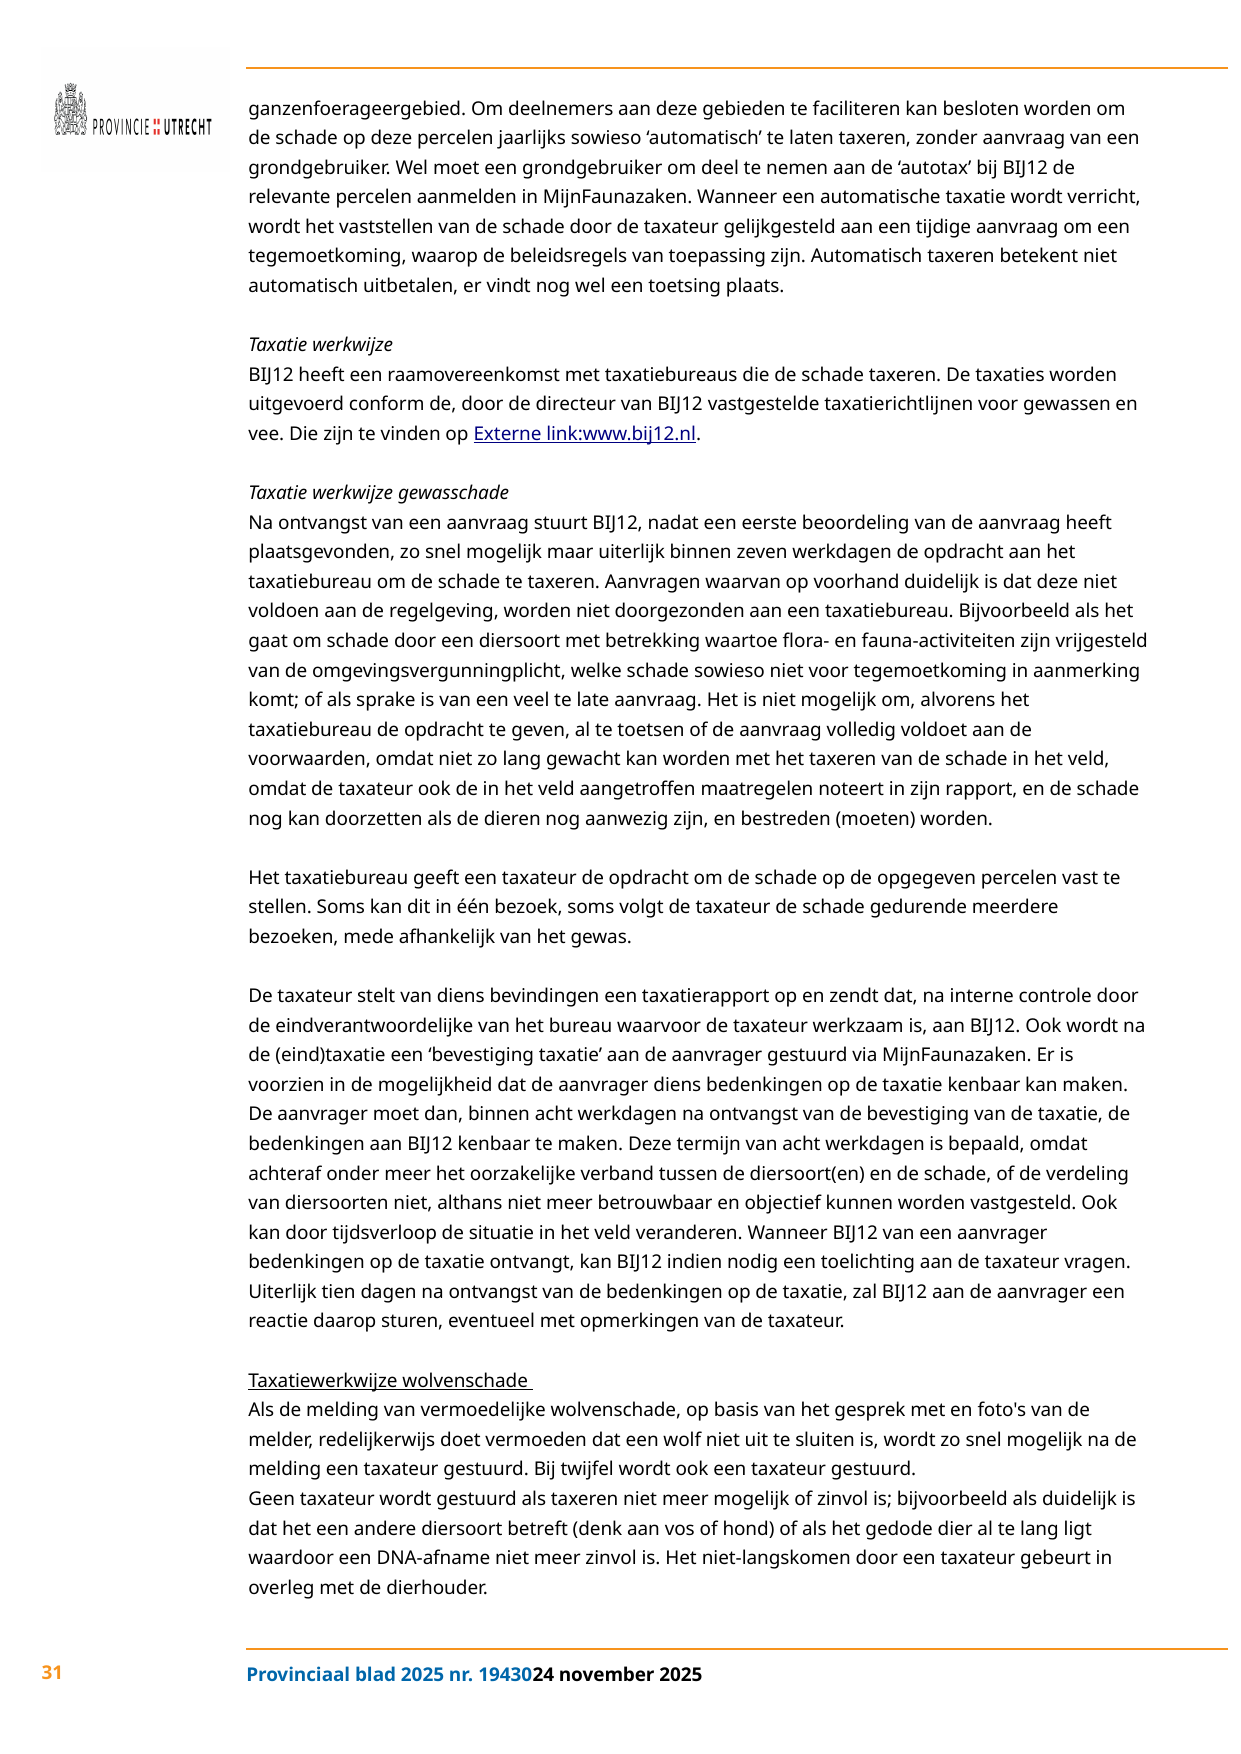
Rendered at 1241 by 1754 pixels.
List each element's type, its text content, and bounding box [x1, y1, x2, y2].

text Het taxatiebureau geeft een taxateur de opdracht om de schade op de opgegeven percelen vast te stellen. Soms kan dit in één bezoek, soms volgt de taxateur de schade gedurende meerdere bezoeken, mede afhankelijk van het gewas. [248, 864, 1152, 949]
text De taxateur stelt van diens bevindingen een taxatierapport op en zendt dat, na interne controle door de eindverantwoordelijke van het bureau waarvoor de taxateur werkzaam is, aan BIJ12. Ook wordt na de (eind)taxatie een ‘bevestiging taxatie’ aan de aanvrager gestuurd via MijnFaunazaken. Er is voorzien in de mogelijkheid dat de aanvrager diens bedenkingen op de taxatie kenbaar kan maken. De aanvrager moet dan, binnen acht werkdagen na ontvangst van de bevestiging van de taxatie, de bedenkingen aan BIJ12 kenbaar te maken. Deze termijn van acht werkdagen is bepaald, omdat achteraf onder meer het oorzakelijke verband tussen de diersoort(en) en de schade, of de verdeling van diersoorten niet, althans niet meer betrouwbaar en objectief kunnen worden vastgesteld. Ook kan door tijdsverloop de situatie in het veld veranderen. Wanneer BIJ12 van een aanvrager bedenkingen op de taxatie ontvangt, kan BIJ12 indien nodig een toelichting aan de taxateur vragen. Uiterlijk tien dagen na ontvangst van de bedenkingen op de taxatie, zal BIJ12 aan de aanvrager een reactie daarop sturen, eventueel met opmerkingen van de taxateur. [248, 982, 1152, 1333]
picture [41, 47, 231, 172]
text Als de melding van vermoedelijke wolvenschade, op basis van het gesprek met en foto's van de melder, redelijkerwijs doet vermoeden dat een wolf niet uit te sluiten is, wordt zo snel mogelijk na de melding een taxateur gestuurd. Bij twijfel wordt ook een taxateur gestuurd. [248, 1396, 1152, 1481]
text Geen taxateur wordt gestuurd als taxeren niet meer mogelijk of zinvol is; bijvoorbeeld als duidelijk is dat het een andere diersoort betreft (denk aan vos of hond) of als het gedode dier al te lang ligt waardoor een DNA-afname niet meer zinvol is. Het niet-langskomen door een taxateur gebeurt in overleg met de dierhouder. [248, 1485, 1152, 1600]
text BIJ12 heeft een raamovereenkomst met taxatiebureaus die de schade taxeren. De taxaties worden uitgevoerd conform de, door de directeur van BIJ12 vastgestelde taxatierichtlijnen voor gewassen en vee. Die zijn te vinden op Externe link:www.bij12.nl. [248, 361, 1152, 446]
text Taxatie werkwijze [248, 331, 1152, 357]
text Taxatie werkwijze gewasschade [248, 479, 1152, 505]
text Taxatiewerkwijze wolvenschade [248, 1367, 1152, 1393]
text Na ontvangst van een aanvraag stuurt BIJ12, nadat een eerste beoordeling van de aanvraag heeft plaatsgevonden, zo snel mogelijk maar uiterlijk binnen zeven werkdagen de opdracht aan het taxatiebureau om de schade te taxeren. Aanvragen waarvan op voorhand duidelijk is dat deze niet voldoen aan de regelgeving, worden niet doorgezonden aan een taxatiebureau. Bijvoorbeeld als het gaat om schade door een diersoort met betrekking waartoe flora- en fauna-activiteiten zijn vrijgesteld van de omgevingsvergunningplicht, welke schade sowieso niet voor tegemoetkoming in aanmerking komt; of als sprake is van een veel te late aanvraag. Het is niet mogelijk om, alvorens het taxatiebureau de opdracht te geven, al te toetsen of de aanvraag volledig voldoet aan de voorwaarden, omdat niet zo lang gewacht kan worden met het taxeren van de schade in het veld, omdat de taxateur ook de in het veld aangetroffen maatregelen noteert in zijn rapport, en de schade nog kan doorzetten als de dieren nog aanwezig zijn, en bestreden (moeten) worden. [248, 509, 1152, 831]
text ganzenfoerageergebied. Om deelnemers aan deze gebieden te faciliteren kan besloten worden om de schade op deze percelen jaarlijks sowieso ‘automatisch’ te laten taxeren, zonder aanvraag van een grondgebruiker. Wel moet een grondgebruiker om deel te nemen aan de ‘autotax’ bij BIJ12 de relevante percelen aanmelden in MijnFaunazaken. Wanneer een automatische taxatie wordt verricht, wordt het vaststellen van de schade door de taxateur gelijkgesteld aan een tijdige aanvraag om een tegemoetkoming, waarop de beleidsregels van toepassing zijn. Automatisch taxeren betekent niet automatisch uitbetalen, er vindt nog wel een toetsing plaats. [248, 95, 1152, 298]
